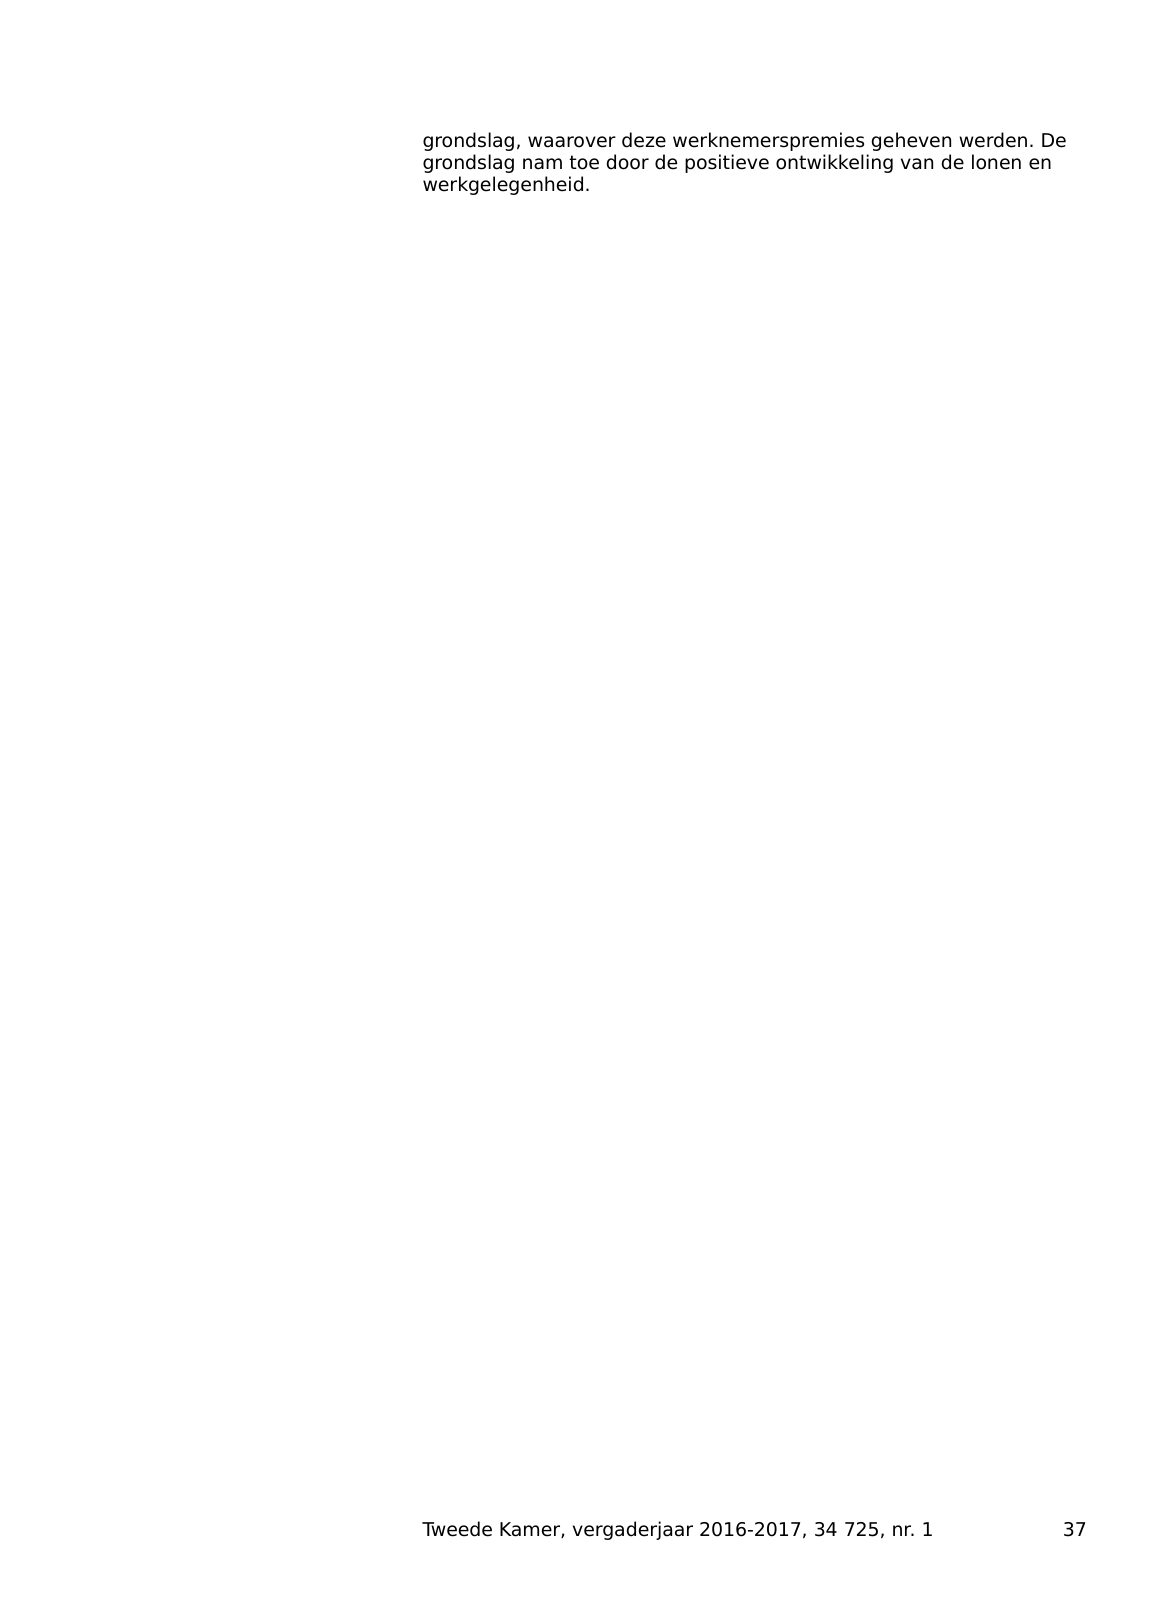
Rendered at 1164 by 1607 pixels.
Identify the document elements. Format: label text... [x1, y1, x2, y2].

text grondslag, waarover deze werknemerspremies geheven werden. De grondslag nam toe door de positieve ontwikkeling van de lonen en werkgelegenheid. [422, 130, 1087, 196]
